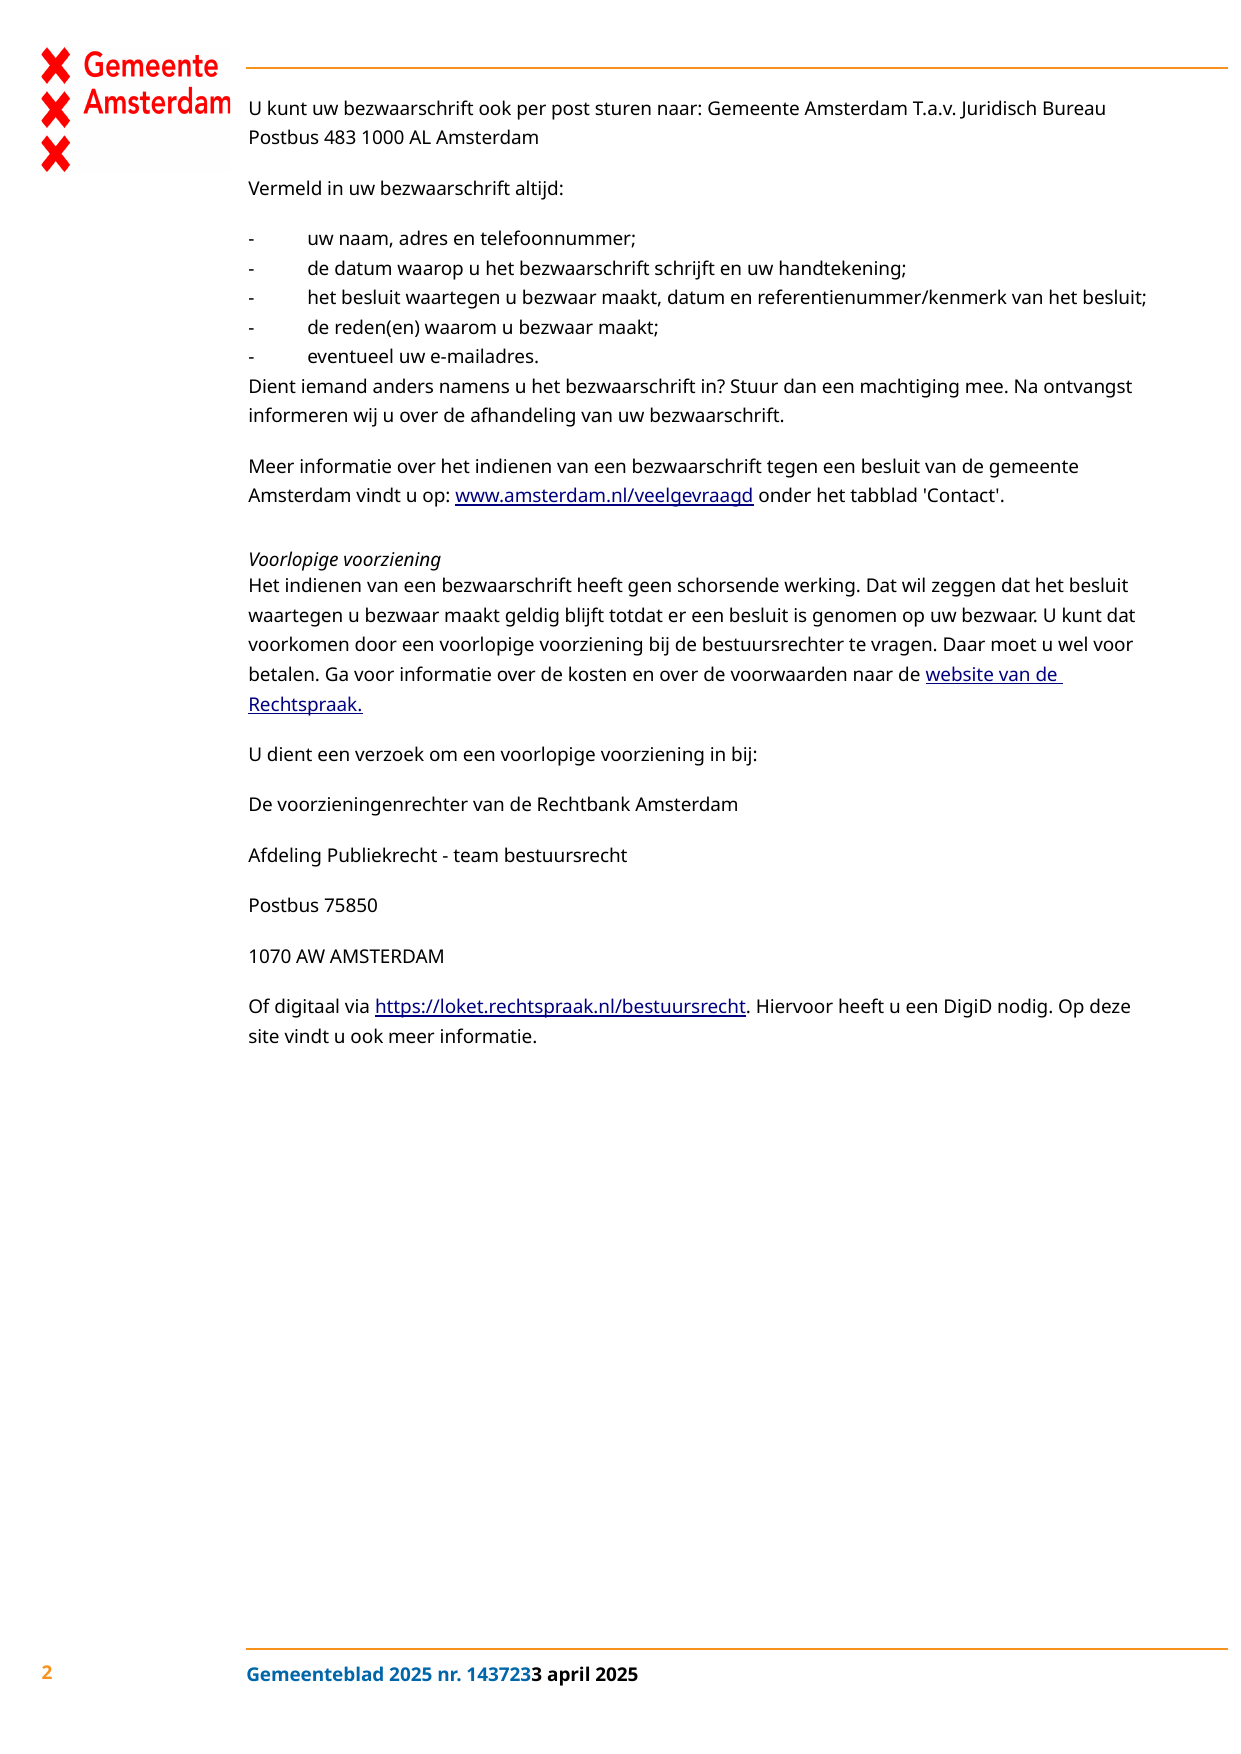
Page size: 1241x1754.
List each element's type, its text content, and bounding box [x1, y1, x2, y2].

list eventueel uw e-mailadres. [248, 343, 1152, 369]
text Afdeling Publiekrecht - team bestuursrecht [248, 842, 1152, 868]
text Meer informatie over het indienen van een bezwaarschrift tegen een besluit van de gemeente Amsterdam vindt u op: www.amsterdam.nl/veelgevraagd onder het tabblad 'Contact'. [248, 453, 1152, 508]
list uw naam, adres en telefoonnummer; [248, 225, 1152, 251]
text 1070 AW AMSTERDAM [248, 943, 1152, 968]
picture [41, 47, 231, 172]
text Dient iemand anders namens u het bezwaarschrift in? Stuur dan een machtiging mee. Na ontvangst informeren wij u over de afhandeling van uw bezwaarschrift. [248, 373, 1152, 428]
list de reden(en) waarom u bezwaar maakt; [248, 314, 1152, 340]
list het besluit waartegen u bezwaar maakt, datum en referentienummer/kenmerk van het besluit; [248, 284, 1152, 310]
text Het indienen van een bezwaarschrift heeft geen schorsende werking. Dat wil zeggen dat het besluit waartegen u bezwaar maakt geldig blijft totdat er een besluit is genomen op uw bezwaar. U kunt dat voorkomen door een voorlopige voorziening bij de bestuursrechter te vragen. Daar moet u wel voor betalen. Ga voor informatie over de kosten en over de voorwaarden naar de website van de Rechtspraak. [248, 572, 1152, 716]
text Voorlopige voorziening [248, 547, 1152, 572]
text U dient een verzoek om een voorlopige voorziening in bij: [248, 741, 1152, 767]
text De voorzieningenrechter van de Rechtbank Amsterdam [248, 792, 1152, 817]
text Vermeld in uw bezwaarschrift altijd: [248, 175, 1152, 201]
text Of digitaal via https://loket.rechtspraak.nl/bestuursrecht. Hiervoor heeft u een DigiD nodig. Op deze site vindt u ook meer informatie. [248, 993, 1152, 1048]
text Postbus 75850 [248, 892, 1152, 918]
list de datum waarop u het bezwaarschrift schrijft en uw handtekening; [248, 255, 1152, 281]
text U kunt uw bezwaarschrift ook per post sturen naar: Gemeente Amsterdam T.a.v. Juridisch Bureau Postbus 483 1000 AL Amsterdam [248, 95, 1152, 150]
